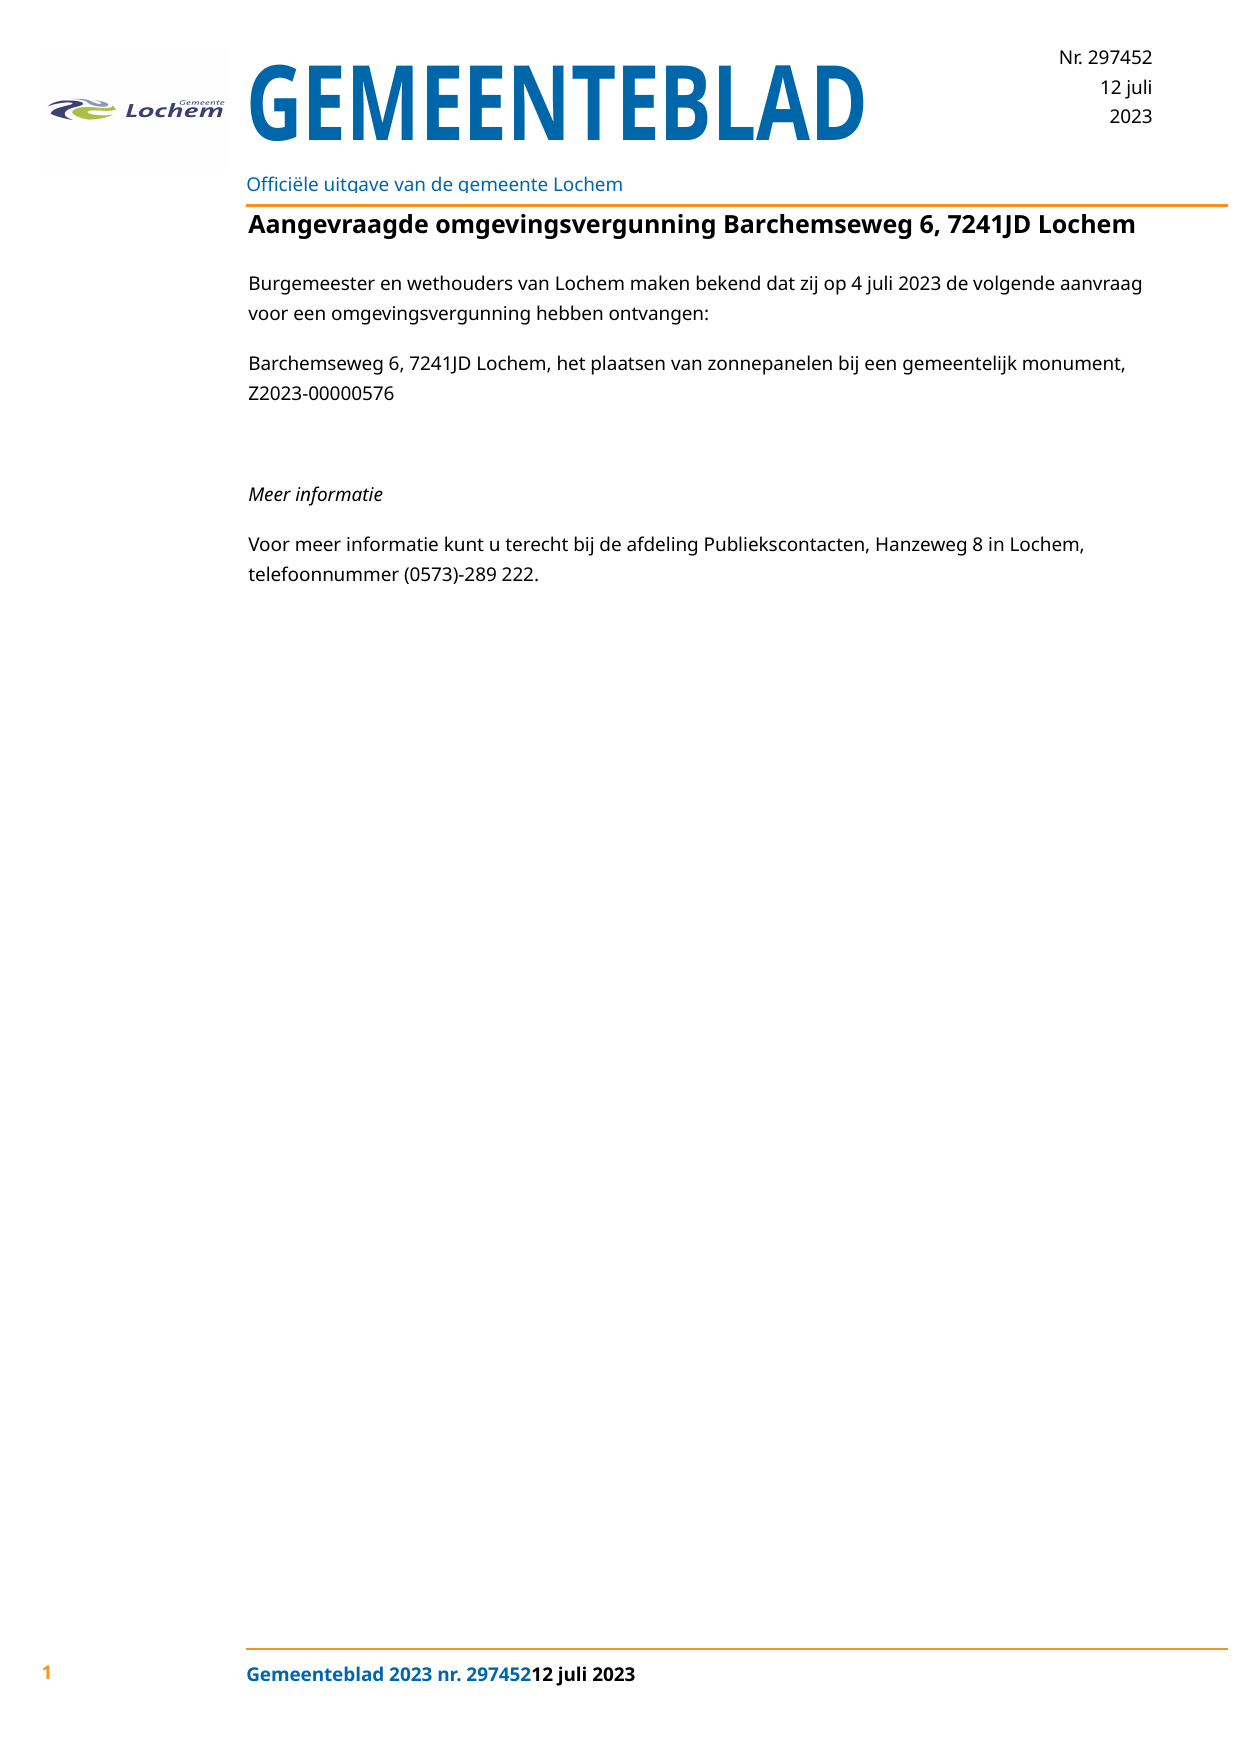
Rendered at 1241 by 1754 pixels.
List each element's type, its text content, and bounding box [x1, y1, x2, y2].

text Voor meer informatie kunt u terecht bij de afdeling Publiekscontacten, Hanzeweg 8 in Lochem, telefoonnummer (0573)-289 222. [248, 531, 1152, 586]
text Aangevraagde omgevingsvergunning Barchemseweg 6, 7241JD Lochem [248, 207, 1152, 241]
picture [41, 47, 231, 172]
text Burgemeester en wethouders van Lochem maken bekend dat zij op 4 juli 2023 de volgende aanvraag voor een omgevingsvergunning hebben ontvangen: [248, 270, 1152, 326]
text Meer informatie [248, 481, 1152, 506]
text Barchemseweg 6, 7241JD Lochem, het plaatsen van zonnepanelen bij een gemeentelijk monument, Z2023-00000576 [248, 350, 1152, 406]
